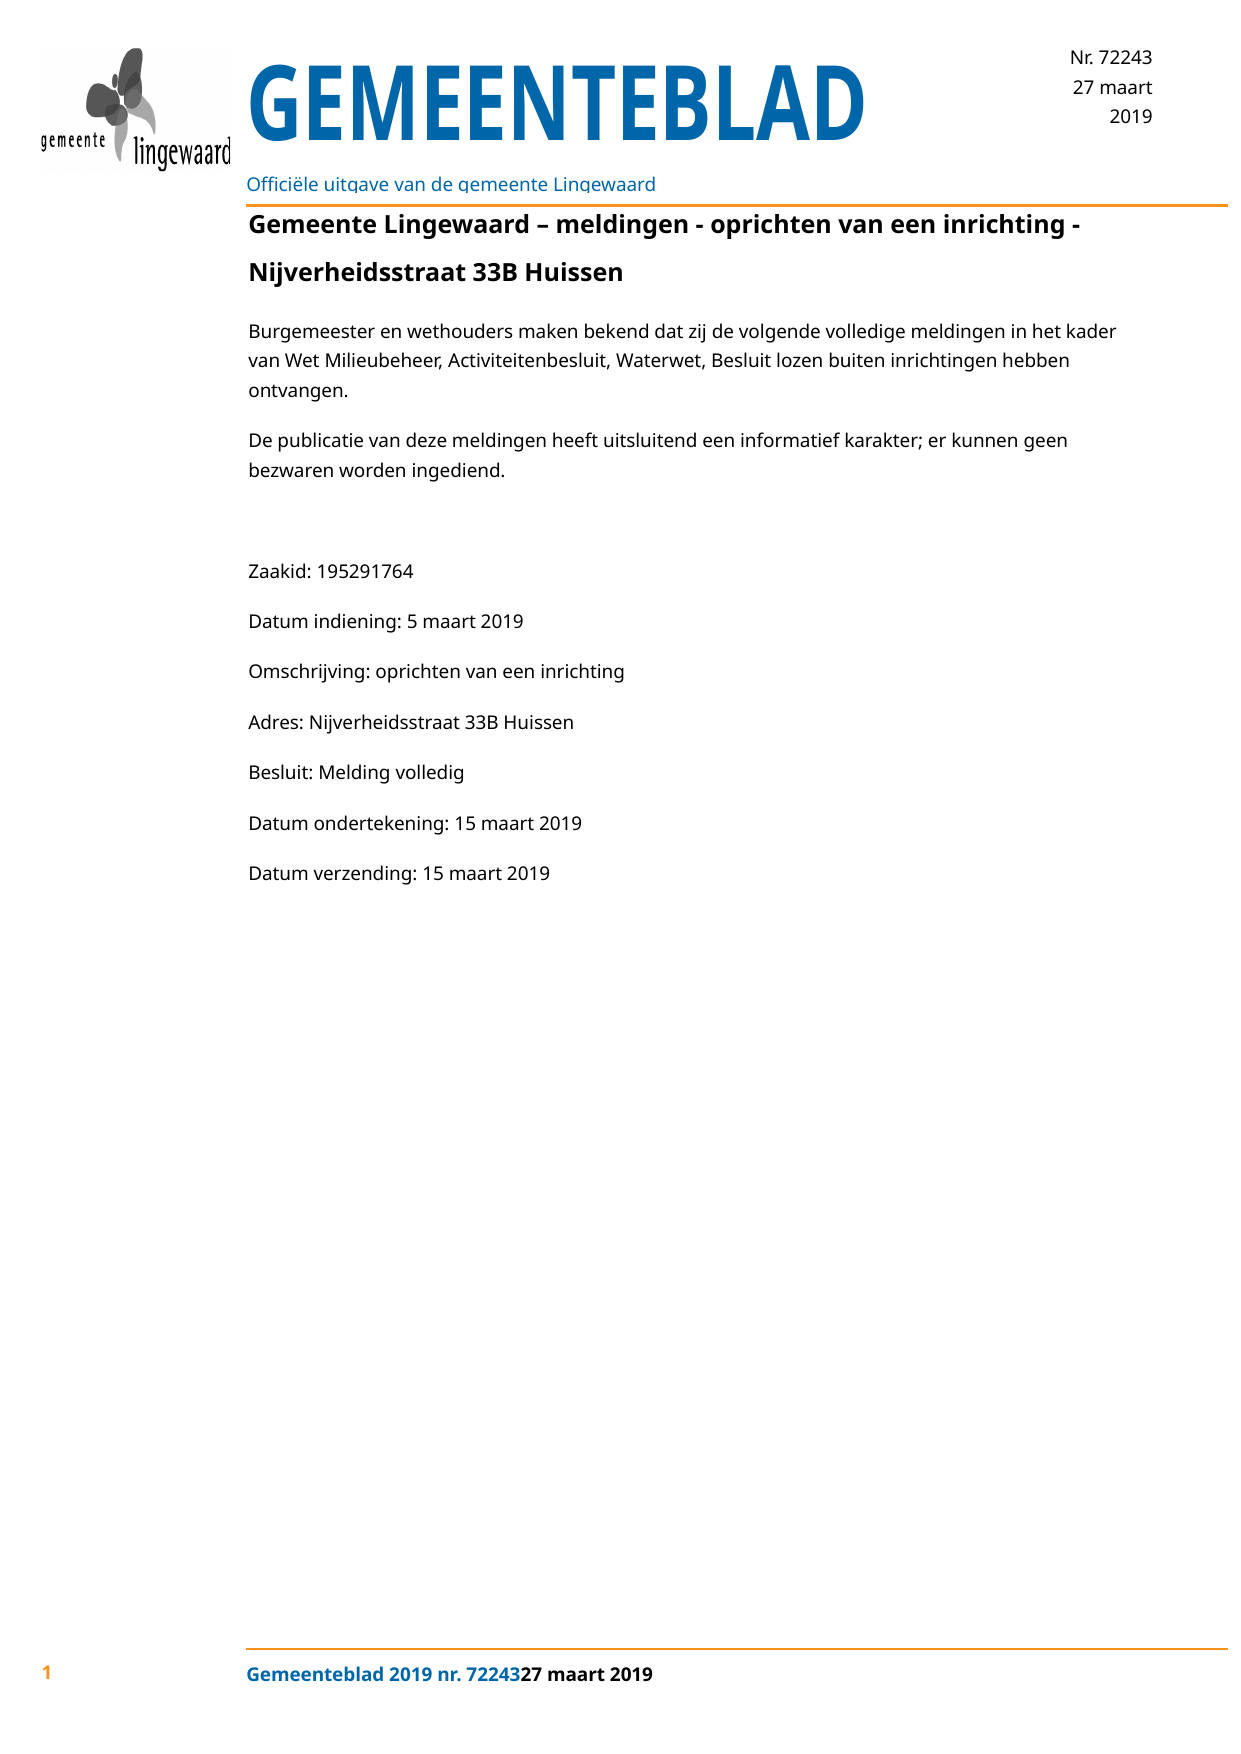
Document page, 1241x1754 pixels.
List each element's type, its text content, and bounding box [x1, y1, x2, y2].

text Datum indiening: 5 maart 2019 [248, 608, 1152, 634]
text Burgemeester en wethouders maken bekend dat zij de volgende volledige meldingen in het kader van Wet Milieubeheer, Activiteitenbesluit, Waterwet, Besluit lozen buiten inrichtingen hebben ontvangen. [248, 318, 1152, 403]
picture [41, 47, 231, 172]
text De publicatie van deze meldingen heeft uitsluitend een informatief karakter; er kunnen geen bezwaren worden ingediend. [248, 427, 1152, 483]
text Datum verzending: 15 maart 2019 [248, 860, 1152, 886]
text Gemeente Lingewaard – meldingen - oprichten van een inrichting - Nijverheidsstraat 33B Huissen [248, 207, 1152, 288]
text Adres: Nijverheidsstraat 33B Huissen [248, 709, 1152, 735]
text Datum ondertekening: 15 maart 2019 [248, 810, 1152, 836]
text Zaakid: 195291764 [248, 558, 1152, 584]
text Omschrijving: oprichten van een inrichting [248, 659, 1152, 684]
text Besluit: Melding volledig [248, 759, 1152, 785]
